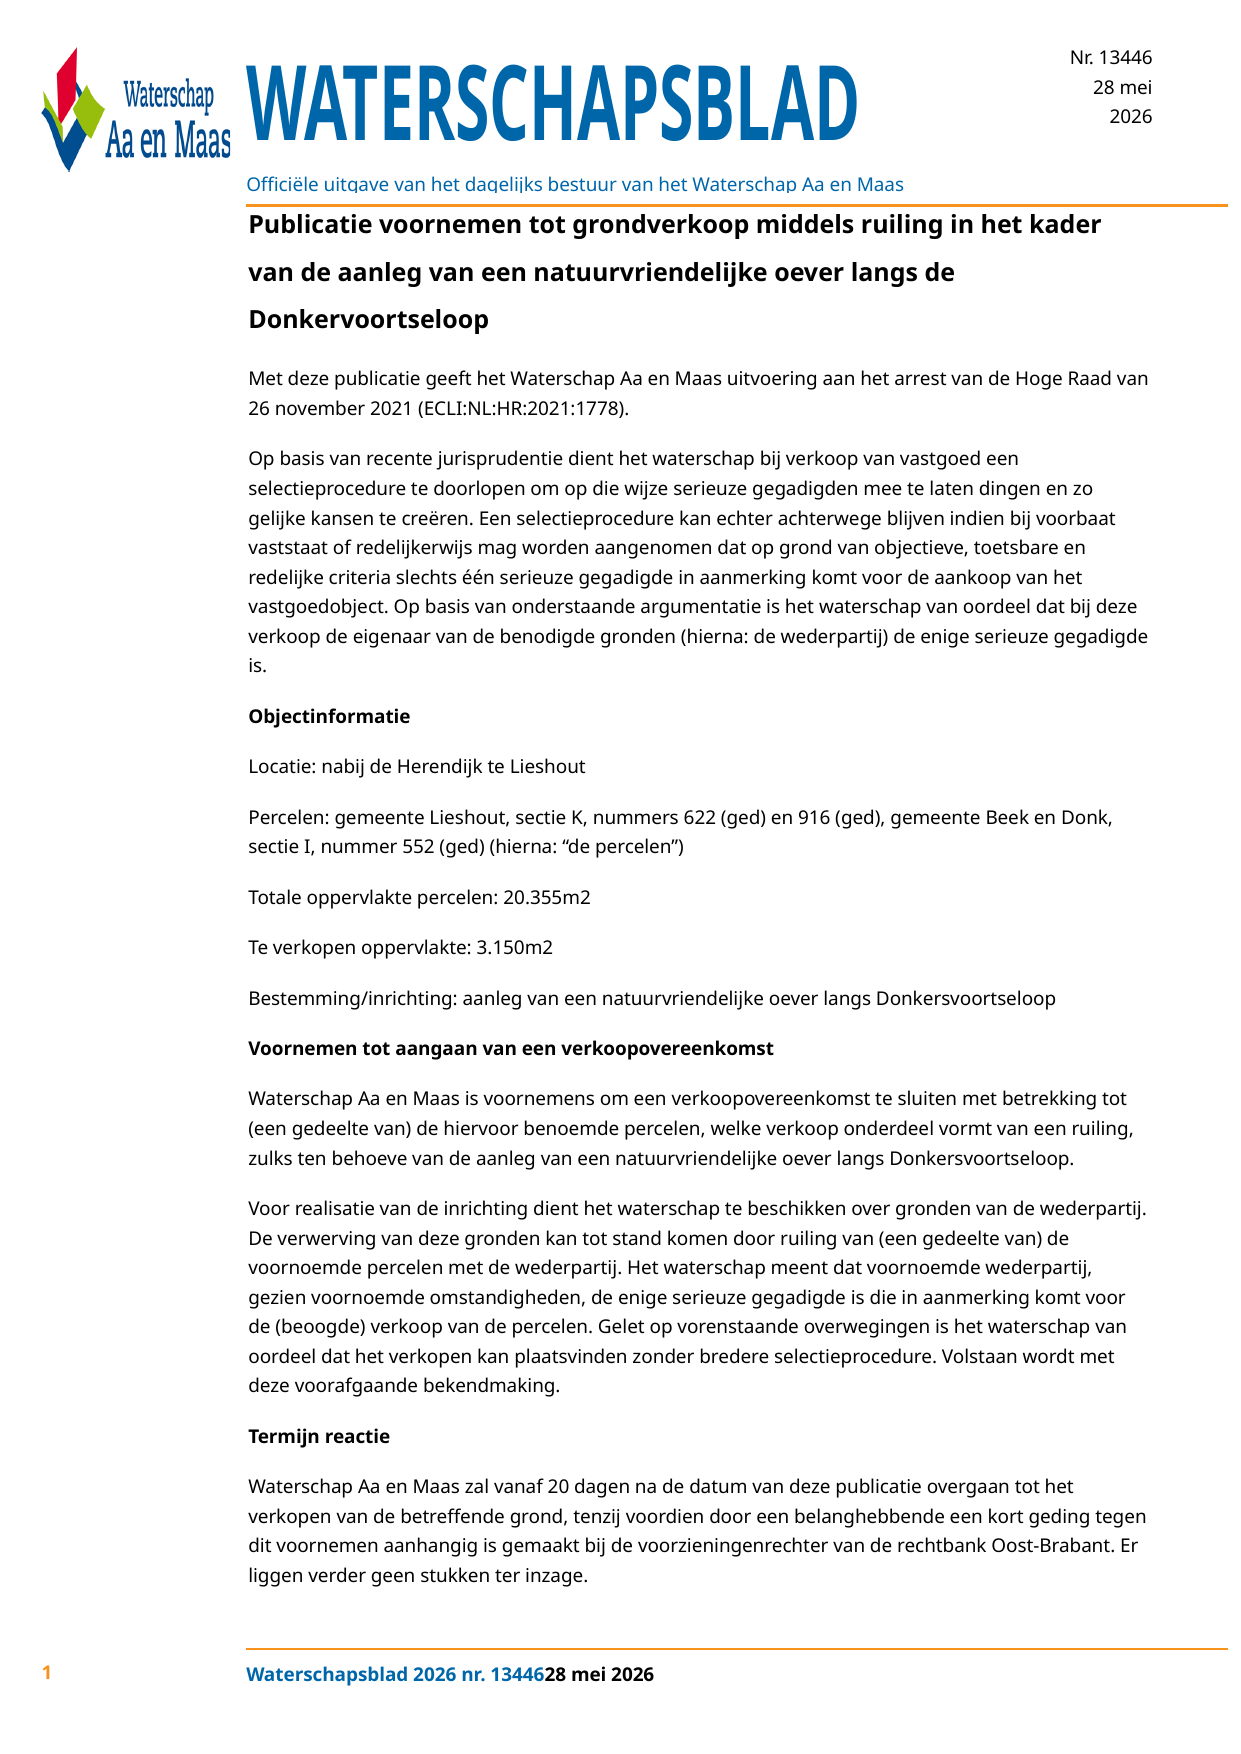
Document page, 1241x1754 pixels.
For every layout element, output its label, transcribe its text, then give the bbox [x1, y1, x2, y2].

text Met deze publicatie geeft het Waterschap Aa en Maas uitvoering aan het arrest van de Hoge Raad van 26 november 2021 (ECLI:NL:HR:2021:1778). [248, 366, 1152, 421]
text Locatie: nabij de Herendijk te Lieshout [248, 753, 1152, 779]
picture [41, 47, 231, 172]
text Waterschap Aa en Maas is voornemens om een verkoopovereenkomst te sluiten met betrekking tot (een gedeelte van) de hiervoor benoemde percelen, welke verkoop onderdeel vormt van een ruiling, zulks ten behoeve van de aanleg van een natuurvriendelijke oever langs Donkersvoortseloop. [248, 1086, 1152, 1170]
text Percelen: gemeente Lieshout, sectie K, nummers 622 (ged) en 916 (ged), gemeente Beek en Donk, sectie I, nummer 552 (ged) (hierna: “de percelen”) [248, 804, 1152, 859]
text Publicatie voornemen tot grondverkoop middels ruiling in het kader van de aanleg van een natuurvriendelijke oever langs de Donkervoortseloop [248, 207, 1152, 336]
text Bestemming/inrichting: aanleg van een natuurvriendelijke oever langs Donkersvoortseloop [248, 985, 1152, 1010]
text Objectinformatie [248, 703, 1152, 729]
text Te verkopen oppervlakte: 3.150m2 [248, 934, 1152, 960]
text Op basis van recente jurisprudentie dient het waterschap bij verkoop van vastgoed een selectieprocedure te doorlopen om op die wijze serieuze gegadigden mee te laten dingen en zo gelijke kansen te creëren. Een selectieprocedure kan echter achterwege blijven indien bij voorbaat vaststaat of redelijkerwijs mag worden aangenomen dat op grond van objectieve, toetsbare en redelijke criteria slechts één serieuze gegadigde in aanmerking komt voor de aankoop van het vastgoedobject. Op basis van onderstaande argumentatie is het waterschap van oordeel dat bij deze verkoop de eigenaar van de benodigde gronden (hierna: de wederpartij) de enige serieuze gegadigde is. [248, 446, 1152, 678]
text Voornemen tot aangaan van een verkoopovereenkomst [248, 1035, 1152, 1061]
text Totale oppervlakte percelen: 20.355m2 [248, 884, 1152, 909]
text Waterschap Aa en Maas zal vanaf 20 dagen na de datum van deze publicatie overgaan tot het verkopen van de betreffende grond, tenzij voordien door een belanghebbende een kort geding tegen dit voornemen aanhangig is gemaakt bij de voorzieningenrechter van de rechtbank Oost-Brabant. Er liggen verder geen stukken ter inzage. [248, 1473, 1152, 1588]
text Voor realisatie van de inrichting dient het waterschap te beschikken over gronden van de wederpartij. De verwerving van deze gronden kan tot stand komen door ruiling van (een gedeelte van) de voornoemde percelen met de wederpartij. Het waterschap meent dat voornoemde wederpartij, gezien voornoemde omstandigheden, de enige serieuze gegadigde is die in aanmerking komt voor de (beoogde) verkoop van de percelen. Gelet op vorenstaande overwegingen is het waterschap van oordeel dat het verkopen kan plaatsvinden zonder bredere selectieprocedure. Volstaan wordt met deze voorafgaande bekendmaking. [248, 1195, 1152, 1398]
text Termijn reactie [248, 1423, 1152, 1449]
